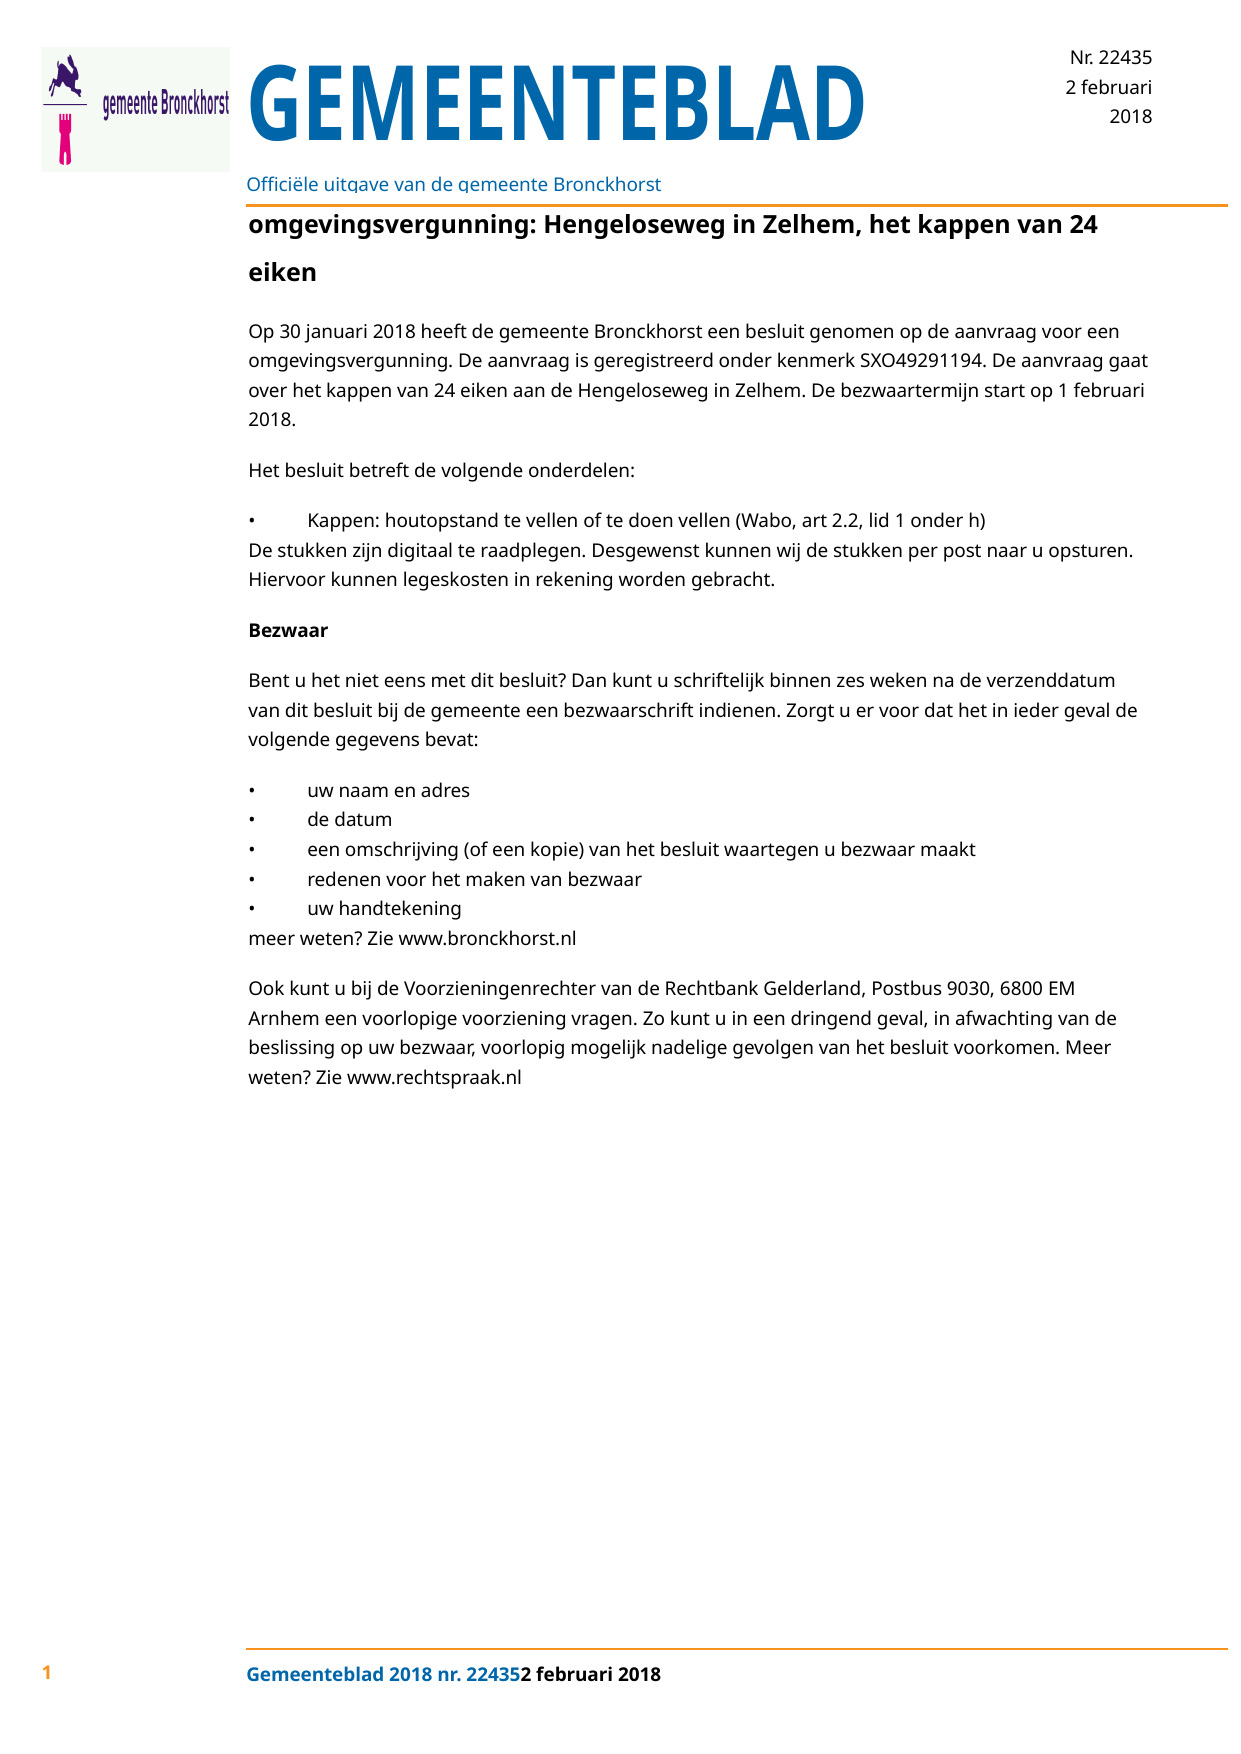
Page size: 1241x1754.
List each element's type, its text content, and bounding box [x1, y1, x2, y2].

text meer weten? Zie www.bronckhorst.nl [248, 925, 1152, 951]
text De stukken zijn digitaal te raadplegen. Desgewenst kunnen wij de stukken per post naar u opsturen. Hiervoor kunnen legeskosten in rekening worden gebracht. [248, 537, 1152, 592]
text Op 30 januari 2018 heeft de gemeente Bronckhorst een besluit genomen op de aanvraag voor een omgevingsvergunning. De aanvraag is geregistreerd onder kenmerk SXO49291194. De aanvraag gaat over het kappen van 24 eiken aan de Hengeloseweg in Zelhem. De bezwaartermijn start op 1 februari 2018. [248, 318, 1152, 432]
list redenen voor het maken van bezwaar [248, 866, 1152, 892]
text omgevingsvergunning: Hengeloseweg in Zelhem, het kappen van 24 eiken [248, 207, 1152, 288]
text Bent u het niet eens met dit besluit? Dan kunt u schriftelijk binnen zes weken na de verzenddatum van dit besluit bij de gemeente een bezwaarschrift indienen. Zorgt u er voor dat het in ieder geval de volgende gegevens bevat: [248, 667, 1152, 752]
list Kappen: houtopstand te vellen of te doen vellen (Wabo, art 2.2, lid 1 onder h) [248, 507, 1152, 533]
list een omschrijving (of een kopie) van het besluit waartegen u bezwaar maakt [248, 836, 1152, 862]
text Ook kunt u bij de Voorzieningenrechter van de Rechtbank Gelderland, Postbus 9030, 6800 EM Arnhem een voorlopige voorziening vragen. Zo kunt u in een dringend geval, in afwachting van de beslissing op uw bezwaar, voorlopig mogelijk nadelige gevolgen van het besluit voorkomen. Meer weten? Zie www.rechtspraak.nl [248, 975, 1152, 1090]
picture [41, 47, 231, 172]
list uw naam en adres [248, 777, 1152, 803]
text Het besluit betreft de volgende onderdelen: [248, 457, 1152, 483]
list uw handtekening [248, 895, 1152, 921]
text Bezwaar [248, 617, 1152, 643]
list de datum [248, 807, 1152, 832]
